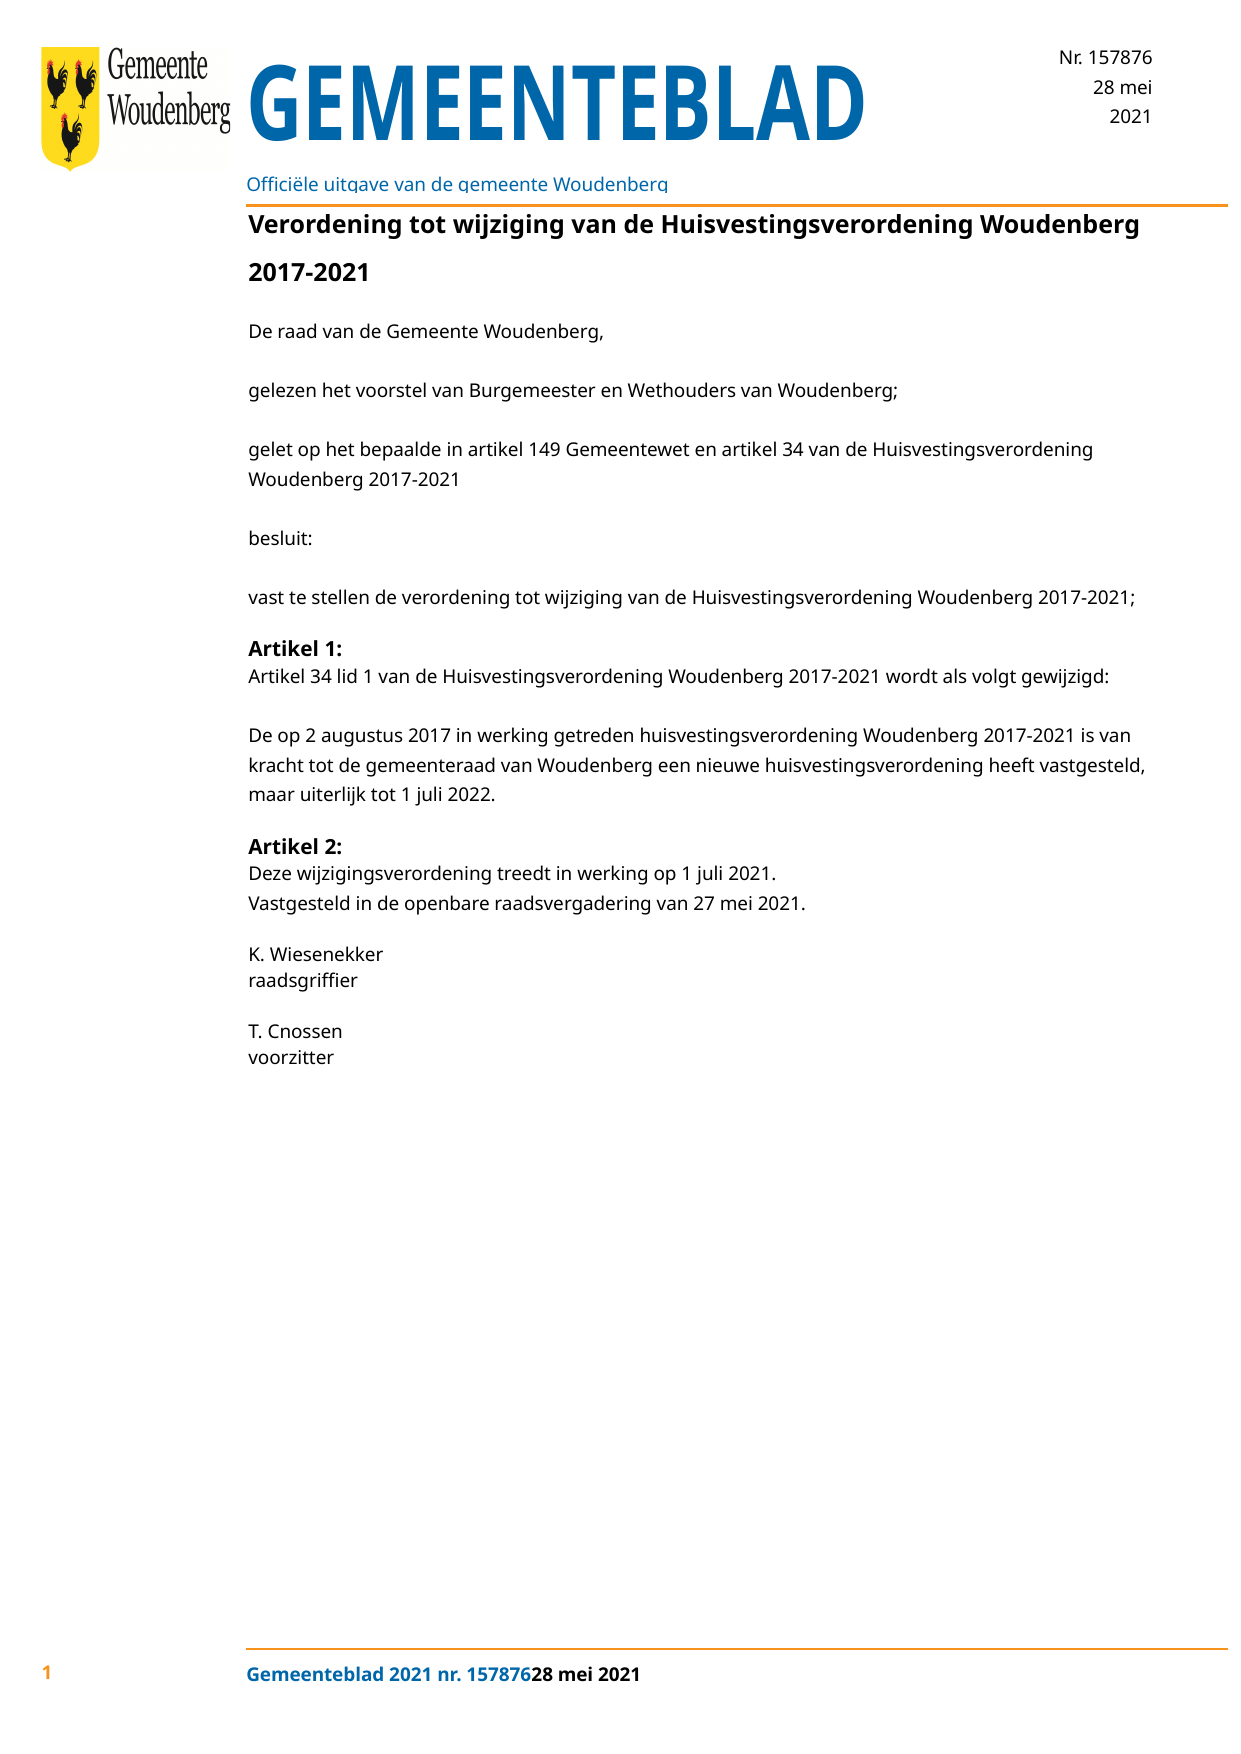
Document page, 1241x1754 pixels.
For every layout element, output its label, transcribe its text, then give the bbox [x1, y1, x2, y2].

text Deze wijzigingsverordening treedt in werking op 1 juli 2021. [248, 860, 1152, 886]
text De op 2 augustus 2017 in werking getreden huisvestingsverordening Woudenberg 2017-2021 is van kracht tot de gemeenteraad van Woudenberg een nieuwe huisvestingsverordening heeft vastgesteld, maar uiterlijk tot 1 juli 2022. [248, 722, 1152, 807]
text gelezen het voorstel van Burgemeester en Wethouders van Woudenberg; [248, 377, 1152, 403]
text voorzitter [248, 1044, 1152, 1070]
text Artikel 2: [248, 832, 1152, 860]
text Artikel 34 lid 1 van de Huisvestingsverordening Woudenberg 2017-2021 wordt als volgt gewijzigd: [248, 663, 1152, 689]
text Artikel 1: [248, 634, 1152, 663]
text vast te stellen de verordening tot wijziging van de Huisvestingsverordening Woudenberg 2017-2021; [248, 584, 1152, 610]
text De raad van de Gemeente Woudenberg, [248, 318, 1152, 344]
picture [41, 47, 231, 172]
text raadsgriffier [248, 967, 1152, 993]
text Vastgesteld in de openbare raadsvergadering van 27 mei 2021. [248, 890, 1152, 916]
text K. Wiesenekker [248, 941, 1152, 967]
text T. Cnossen [248, 1018, 1152, 1044]
text besluit: [248, 525, 1152, 551]
text gelet op het bepaalde in artikel 149 Gemeentewet en artikel 34 van de Huisvestingsverordening Woudenberg 2017-2021 [248, 436, 1152, 492]
text Verordening tot wijziging van de Huisvestingsverordening Woudenberg 2017-2021 [248, 207, 1152, 288]
